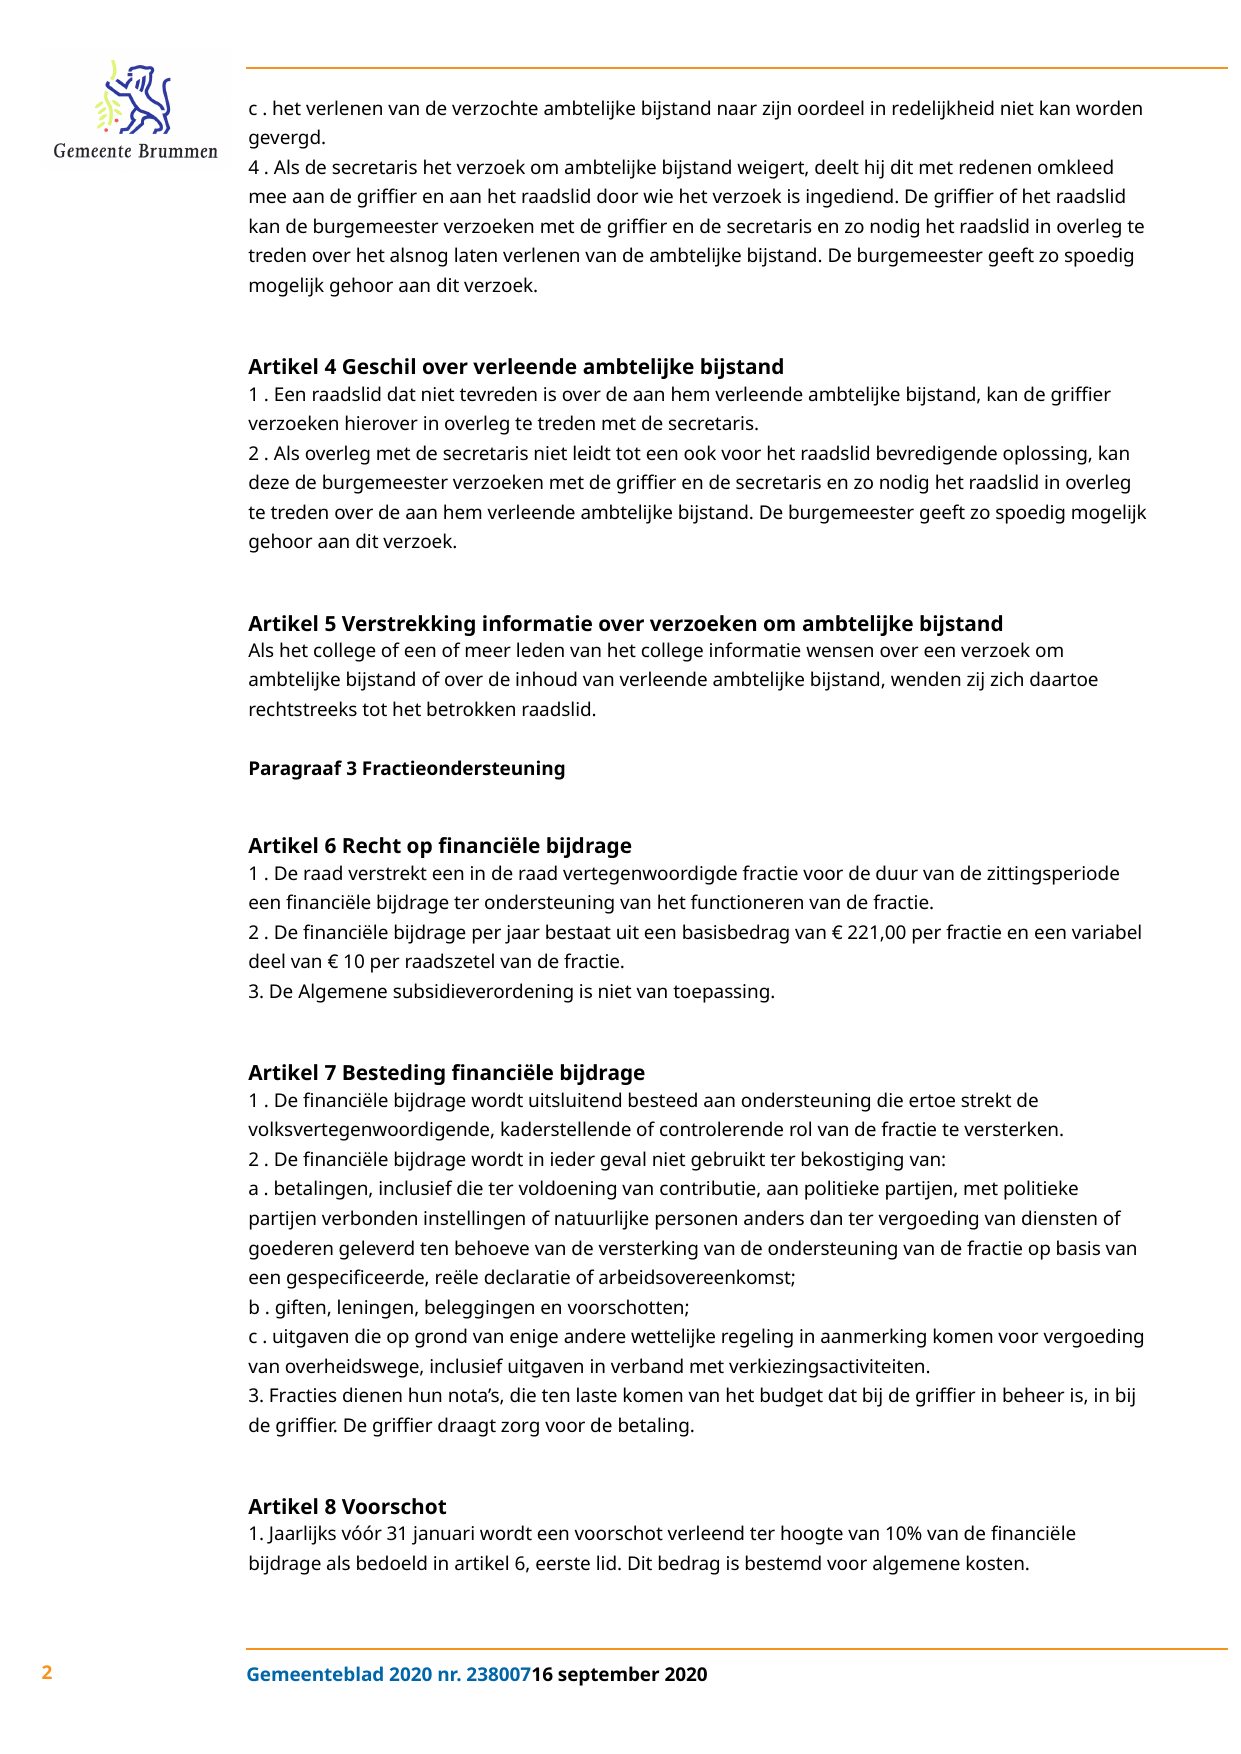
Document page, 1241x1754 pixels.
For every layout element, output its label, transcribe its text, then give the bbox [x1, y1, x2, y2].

text 1 . Een raadslid dat niet tevreden is over de aan hem verleende ambtelijke bijstand, kan de griffier verzoeken hierover in overleg te treden met de secretaris. [248, 381, 1152, 436]
text Als het college of een of meer leden van het college informatie wensen over een verzoek om ambtelijke bijstand of over de inhoud van verleende ambtelijke bijstand, wenden zij zich daartoe rechtstreeks tot het betrokken raadslid. [248, 637, 1152, 722]
text 2 . De financiële bijdrage wordt in ieder geval niet gebruikt ter bekostiging van: [248, 1146, 1152, 1172]
text b . giften, leningen, beleggingen en voorschotten; [248, 1294, 1152, 1319]
text 3. De Algemene subsidieverordening is niet van toepassing. [248, 978, 1152, 1004]
text Artikel 8 Voorschot [248, 1492, 1152, 1521]
text 2 . Als overleg met de secretaris niet leidt tot een ook voor het raadslid bevredigende oplossing, kan deze de burgemeester verzoeken met de griffier en de secretaris en zo nodig het raadslid in overleg te treden over de aan hem verleende ambtelijke bijstand. De burgemeester geeft zo spoedig mogelijk gehoor aan dit verzoek. [248, 440, 1152, 554]
text Paragraaf 3 Fractieondersteuning [248, 755, 1152, 781]
text 1 . De financiële bijdrage wordt uitsluitend besteed aan ondersteuning die ertoe strekt de volksvertegenwoordigende, kaderstellende of controlerende rol van de fractie te versterken. [248, 1087, 1152, 1142]
text 1. Jaarlijks vóór 31 januari wordt een voorschot verleend ter hoogte van 10% van de financiële bijdrage als bedoeld in artikel 6, eerste lid. Dit bedrag is bestemd voor algemene kosten. [248, 1521, 1152, 1576]
text Artikel 4 Geschil over verleende ambtelijke bijstand [248, 352, 1152, 381]
text Artikel 5 Verstrekking informatie over verzoeken om ambtelijke bijstand [248, 609, 1152, 637]
text Artikel 7 Besteding financiële bijdrage [248, 1058, 1152, 1087]
text 2 . De financiële bijdrage per jaar bestaat uit een basisbedrag van € 221,00 per fractie en een variabel deel van € 10 per raadszetel van de fractie. [248, 919, 1152, 974]
text c . uitgaven die op grond van enige andere wettelijke regeling in aanmerking komen voor vergoeding van overheidswege, inclusief uitgaven in verband met verkiezingsactiviteiten. [248, 1323, 1152, 1379]
text a . betalingen, inclusief die ter voldoening van contributie, aan politieke partijen, met politieke partijen verbonden instellingen of natuurlijke personen anders dan ter vergoeding van diensten of goederen geleverd ten behoeve van de versterking van de ondersteuning van de fractie op basis van een gespecificeerde, reële declaratie of arbeidsovereenkomst; [248, 1176, 1152, 1290]
text 3. Fracties dienen hun nota’s, die ten laste komen van het budget dat bij de griffier in beheer is, in bij de griffier. De griffier draagt zorg voor de betaling. [248, 1383, 1152, 1438]
picture [41, 47, 231, 172]
text 4 . Als de secretaris het verzoek om ambtelijke bijstand weigert, deelt hij dit met redenen omkleed mee aan de griffier en aan het raadslid door wie het verzoek is ingediend. De griffier of het raadslid kan de burgemeester verzoeken met de griffier en de secretaris en zo nodig het raadslid in overleg te treden over het alsnog laten verlenen van de ambtelijke bijstand. De burgemeester geeft zo spoedig mogelijk gehoor aan dit verzoek. [248, 154, 1152, 298]
text Artikel 6 Recht op financiële bijdrage [248, 832, 1152, 860]
text c . het verlenen van de verzochte ambtelijke bijstand naar zijn oordeel in redelijkheid niet kan worden gevergd. [248, 95, 1152, 150]
text 1 . De raad verstrekt een in de raad vertegenwoordigde fractie voor de duur van de zittingsperiode een financiële bijdrage ter ondersteuning van het functioneren van de fractie. [248, 860, 1152, 915]
